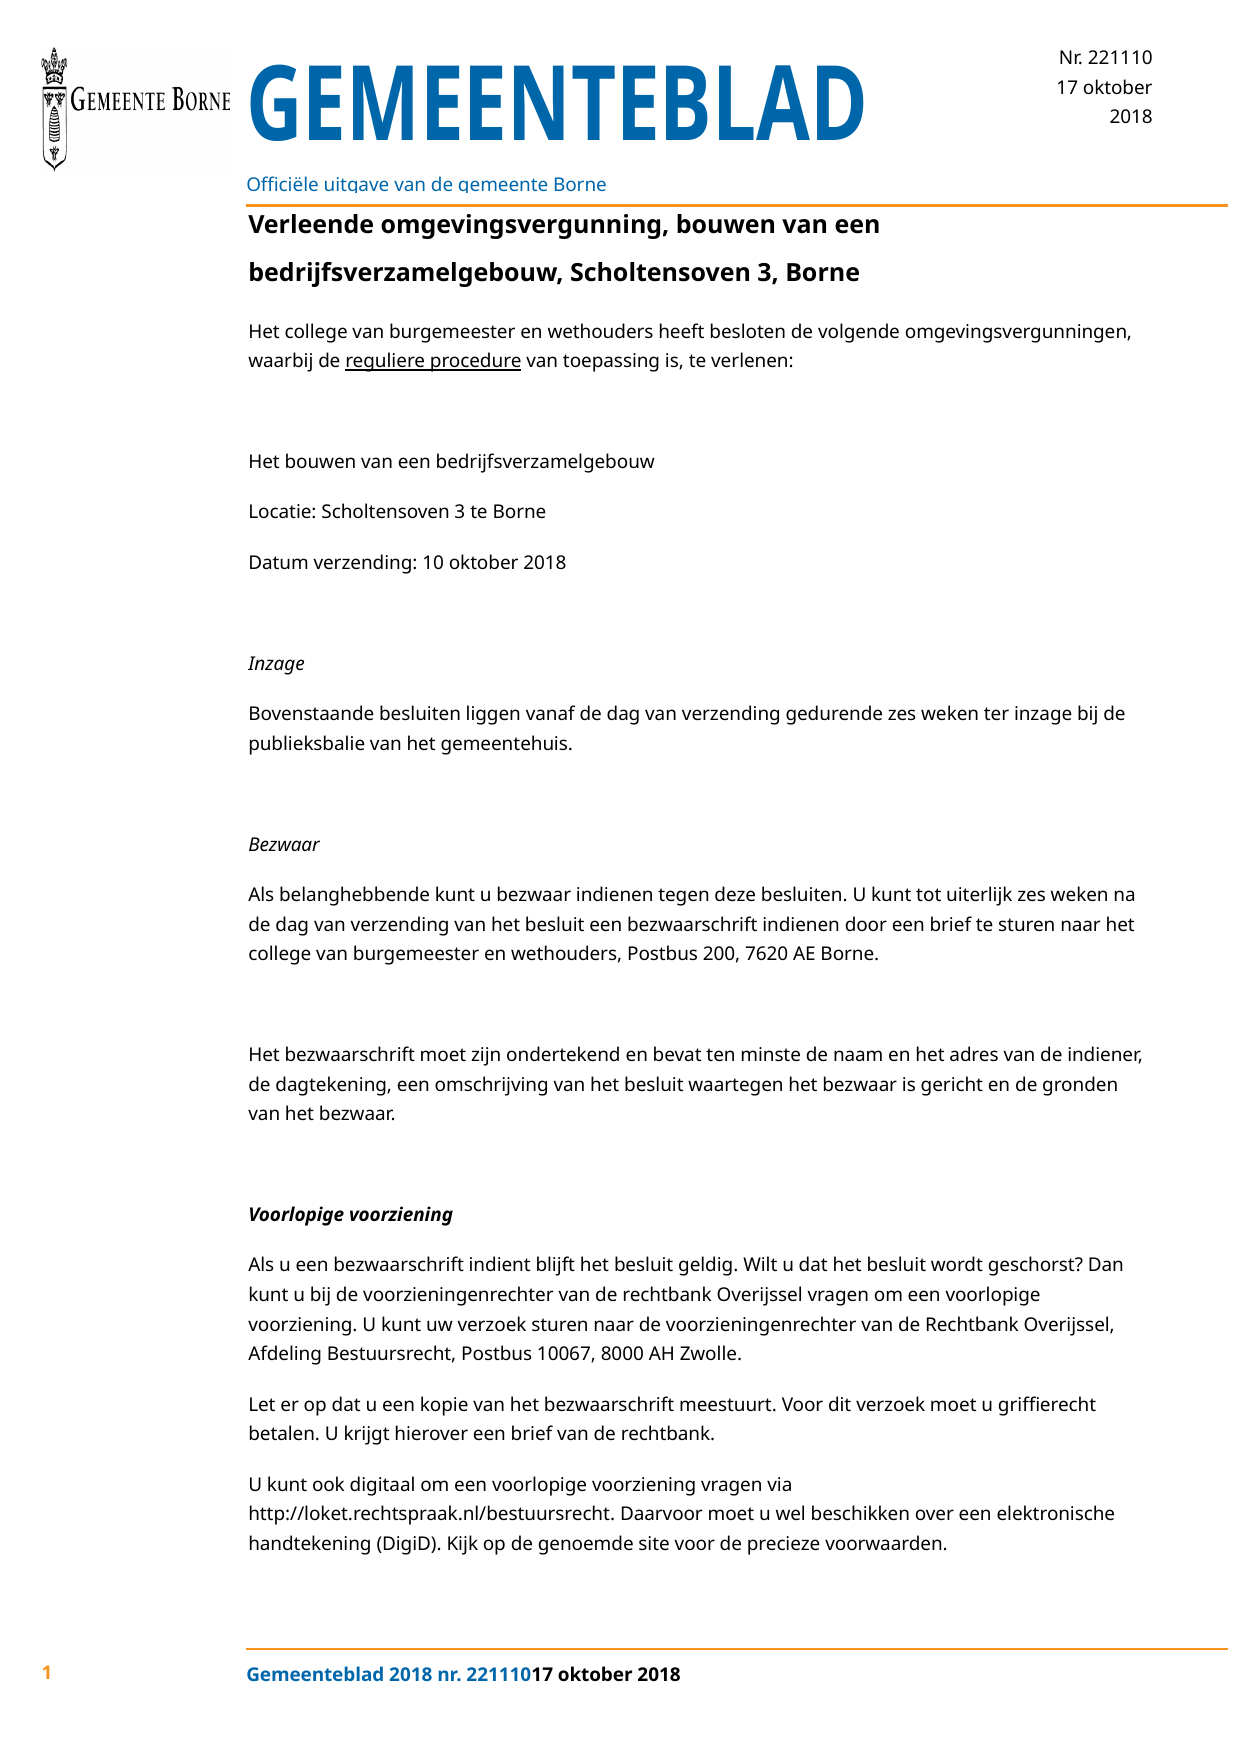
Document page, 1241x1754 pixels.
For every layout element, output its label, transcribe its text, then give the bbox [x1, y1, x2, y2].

text Als belanghebbende kunt u bezwaar indienen tegen deze besluiten. U kunt tot uiterlijk zes weken na de dag van verzending van het besluit een bezwaarschrift indienen door een brief te sturen naar het college van burgemeester en wethouders, Postbus 200, 7620 AE Borne. [248, 881, 1152, 966]
text Bovenstaande besluiten liggen vanaf de dag van verzending gedurende zes weken ter inzage bij de publieksbalie van het gemeentehuis. [248, 700, 1152, 756]
text Inzage [248, 650, 1152, 676]
text Het college van burgemeester en wethouders heeft besloten de volgende omgevingsvergunningen, waarbij de reguliere procedure van toepassing is, te verlenen: [248, 318, 1152, 373]
text Locatie: Scholtensoven 3 te Borne [248, 499, 1152, 524]
text Bezwaar [248, 831, 1152, 857]
text Het bezwaarschrift moet zijn ondertekend en bevat ten minste de naam en het adres van de indiener, de dagtekening, een omschrijving van het besluit waartegen het bezwaar is gericht en de gronden van het bezwaar. [248, 1041, 1152, 1126]
text Verleende omgevingsvergunning, bouwen van een bedrijfsverzamelgebouw, Scholtensoven 3, Borne [248, 207, 1152, 288]
text Het bouwen van een bedrijfsverzamelgebouw [248, 448, 1152, 474]
text U kunt ook digitaal om een voorlopige voorziening vragen via http://loket.rechtspraak.nl/bestuursrecht. Daarvoor moet u wel beschikken over een elektronische handtekening (DigiD). Kijk op de genoemde site voor de precieze voorwaarden. [248, 1471, 1152, 1556]
text Als u een bezwaarschrift indient blijft het besluit geldig. Wilt u dat het besluit wordt geschorst? Dan kunt u bij de voorzieningenrechter van de rechtbank Overijssel vragen om een voorlopige voorziening. U kunt uw verzoek sturen naar de voorzieningenrechter van de Rechtbank Overijssel, Afdeling Bestuursrecht, Postbus 10067, 8000 AH Zwolle. [248, 1252, 1152, 1366]
text Datum verzending: 10 oktober 2018 [248, 549, 1152, 575]
text Voorlopige voorziening [248, 1201, 1152, 1227]
picture [41, 47, 231, 172]
text Let er op dat u een kopie van het bezwaarschrift meestuurt. Voor dit verzoek moet u griffierecht betalen. U krijgt hierover een brief van de rechtbank. [248, 1391, 1152, 1446]
